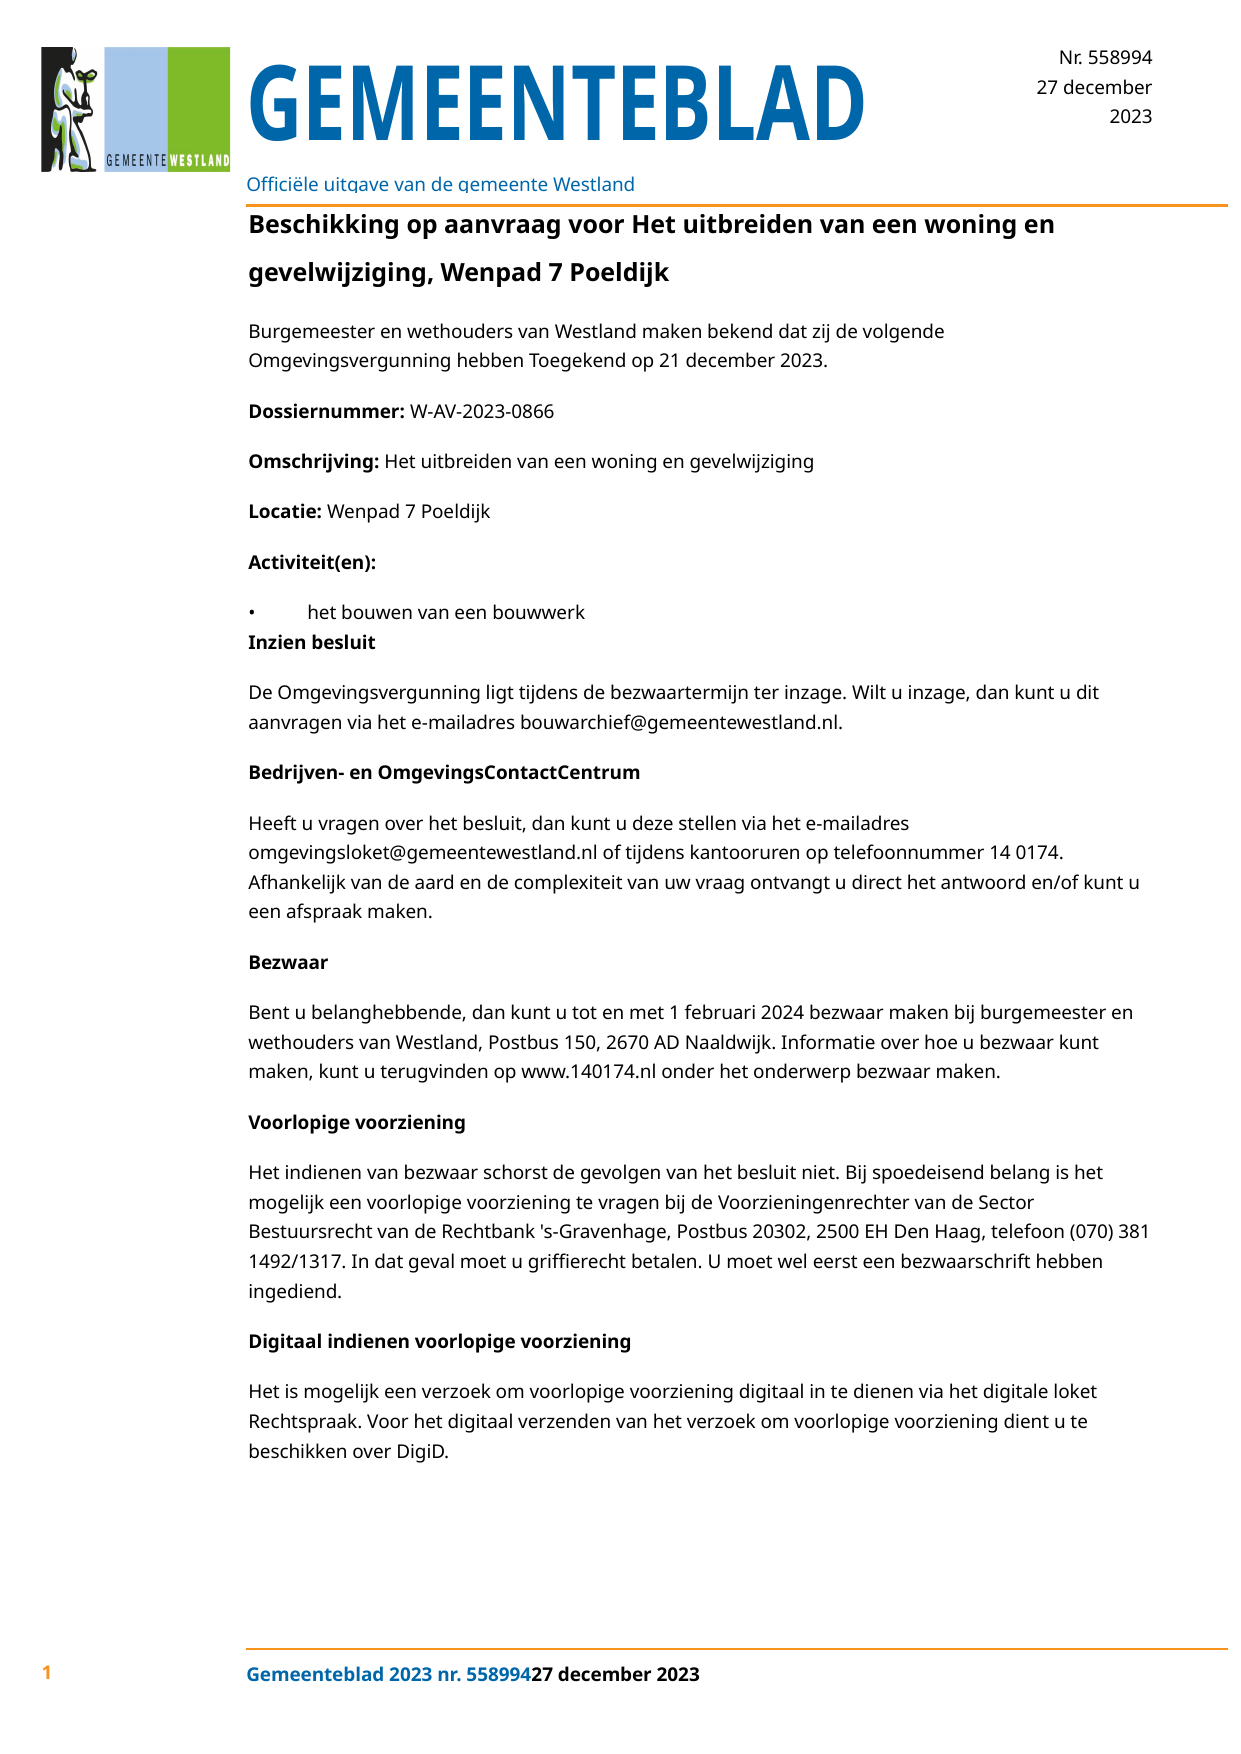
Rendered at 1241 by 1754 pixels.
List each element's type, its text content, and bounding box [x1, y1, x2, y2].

text Bedrijven- en OmgevingsContactCentrum [248, 759, 1152, 785]
text Voorlopige voorziening [248, 1109, 1152, 1135]
text Bezwaar [248, 949, 1152, 975]
text Omschrijving: Het uitbreiden van een woning en gevelwijziging [248, 448, 1152, 474]
text Locatie: Wenpad 7 Poeldijk [248, 499, 1152, 524]
text Dossiernummer: W-AV-2023-0866 [248, 398, 1152, 424]
text Het indienen van bezwaar schorst de gevolgen van het besluit niet. Bij spoedeisend belang is het mogelijk een voorlopige voorziening te vragen bij de Voorzieningenrechter van de Sector Bestuursrecht van de Rechtbank 's-Gravenhage, Postbus 20302, 2500 EH Den Haag, telefoon (070) 381 1492/1317. In dat geval moet u griffierecht betalen. U moet wel eerst een bezwaarschrift hebben ingediend. [248, 1159, 1152, 1304]
text Beschikking op aanvraag voor Het uitbreiden van een woning en gevelwijziging, Wenpad 7 Poeldijk [248, 207, 1152, 288]
list het bouwen van een bouwwerk [248, 599, 1152, 625]
text Inzien besluit [248, 629, 1152, 655]
text Activiteit(en): [248, 549, 1152, 575]
text Heeft u vragen over het besluit, dan kunt u deze stellen via het e-mailadres omgevingsloket@gemeentewestland.nl of tijdens kantooruren op telefoonnummer 14 0174. Afhankelijk van de aard en de complexiteit van uw vraag ontvangt u direct het antwoord en/of kunt u een afspraak maken. [248, 810, 1152, 924]
picture [41, 47, 231, 172]
text Bent u belanghebbende, dan kunt u tot en met 1 februari 2024 bezwaar maken bij burgemeester en wethouders van Westland, Postbus 150, 2670 AD Naaldwijk. Informatie over hoe u bezwaar kunt maken, kunt u terugvinden op www.140174.nl onder het onderwerp bezwaar maken. [248, 999, 1152, 1084]
text Het is mogelijk een verzoek om voorlopige voorziening digitaal in te dienen via het digitale loket Rechtspraak. Voor het digitaal verzenden van het verzoek om voorlopige voorziening dient u te beschikken over DigiD. [248, 1379, 1152, 1464]
text Digitaal indienen voorlopige voorziening [248, 1328, 1152, 1354]
text Burgemeester en wethouders van Westland maken bekend dat zij de volgende Omgevingsvergunning hebben Toegekend op 21 december 2023. [248, 318, 1152, 373]
text De Omgevingsvergunning ligt tijdens de bezwaartermijn ter inzage. Wilt u inzage, dan kunt u dit aanvragen via het e-mailadres bouwarchief@gemeentewestland.nl. [248, 679, 1152, 735]
